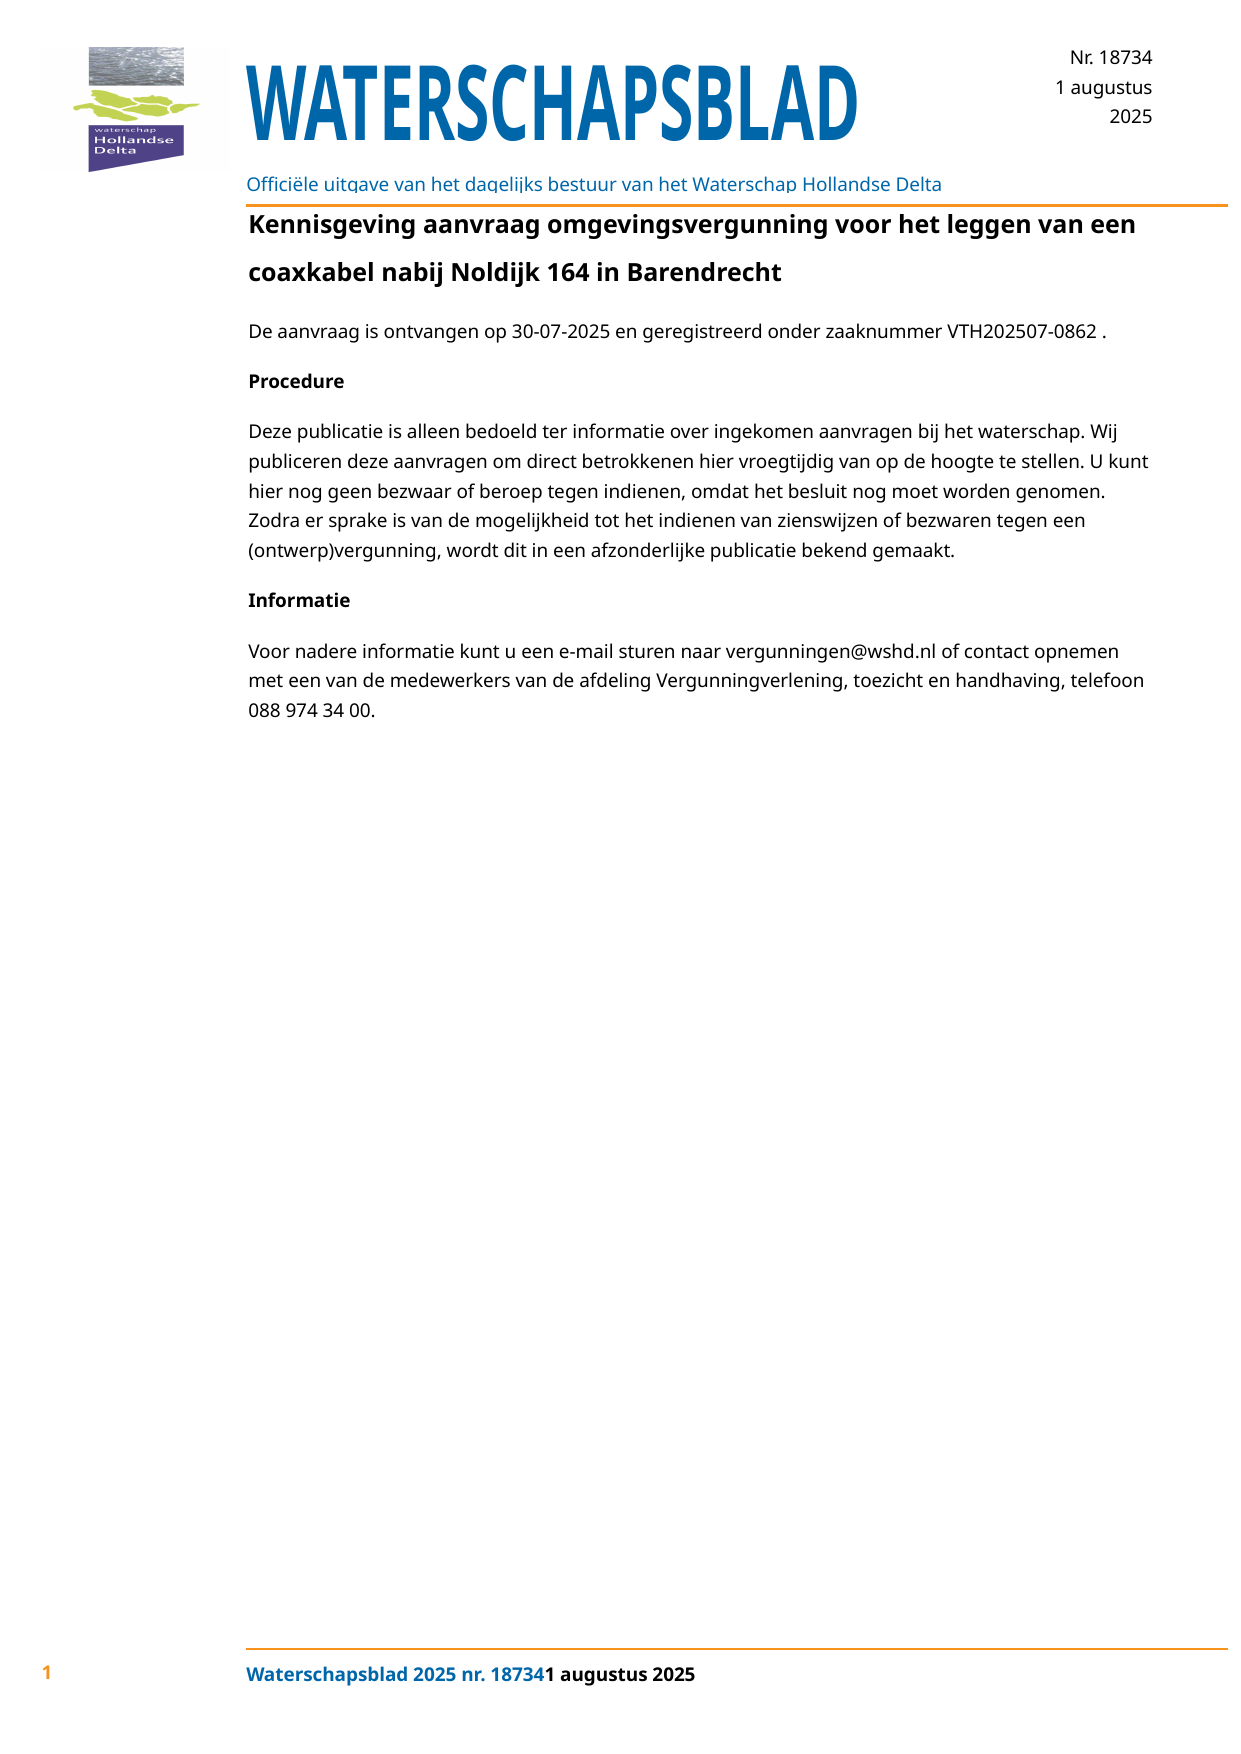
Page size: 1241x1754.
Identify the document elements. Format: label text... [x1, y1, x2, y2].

text Informatie [248, 587, 1152, 613]
text De aanvraag is ontvangen op 30-07-2025 en geregistreerd onder zaaknummer VTH202507-0862 . [248, 318, 1152, 344]
picture [41, 47, 231, 172]
text Kennisgeving aanvraag omgevingsvergunning voor het leggen van een coaxkabel nabij Noldijk 164 in Barendrecht [248, 207, 1152, 288]
text Procedure [248, 368, 1152, 394]
text Voor nadere informatie kunt u een e-mail sturen naar vergunningen@wshd.nl of contact opnemen met een van de medewerkers van de afdeling Vergunningverlening, toezicht en handhaving, telefoon 088 974 34 00. [248, 638, 1152, 723]
text Deze publicatie is alleen bedoeld ter informatie over ingekomen aanvragen bij het waterschap. Wij publiceren deze aanvragen om direct betrokkenen hier vroegtijdig van op de hoogte te stellen. U kunt hier nog geen bezwaar of beroep tegen indienen, omdat het besluit nog moet worden genomen. Zodra er sprake is van de mogelijkheid tot het indienen van zienswijzen of bezwaren tegen een (ontwerp)vergunning, wordt dit in een afzonderlijke publicatie bekend gemaakt. [248, 419, 1152, 563]
